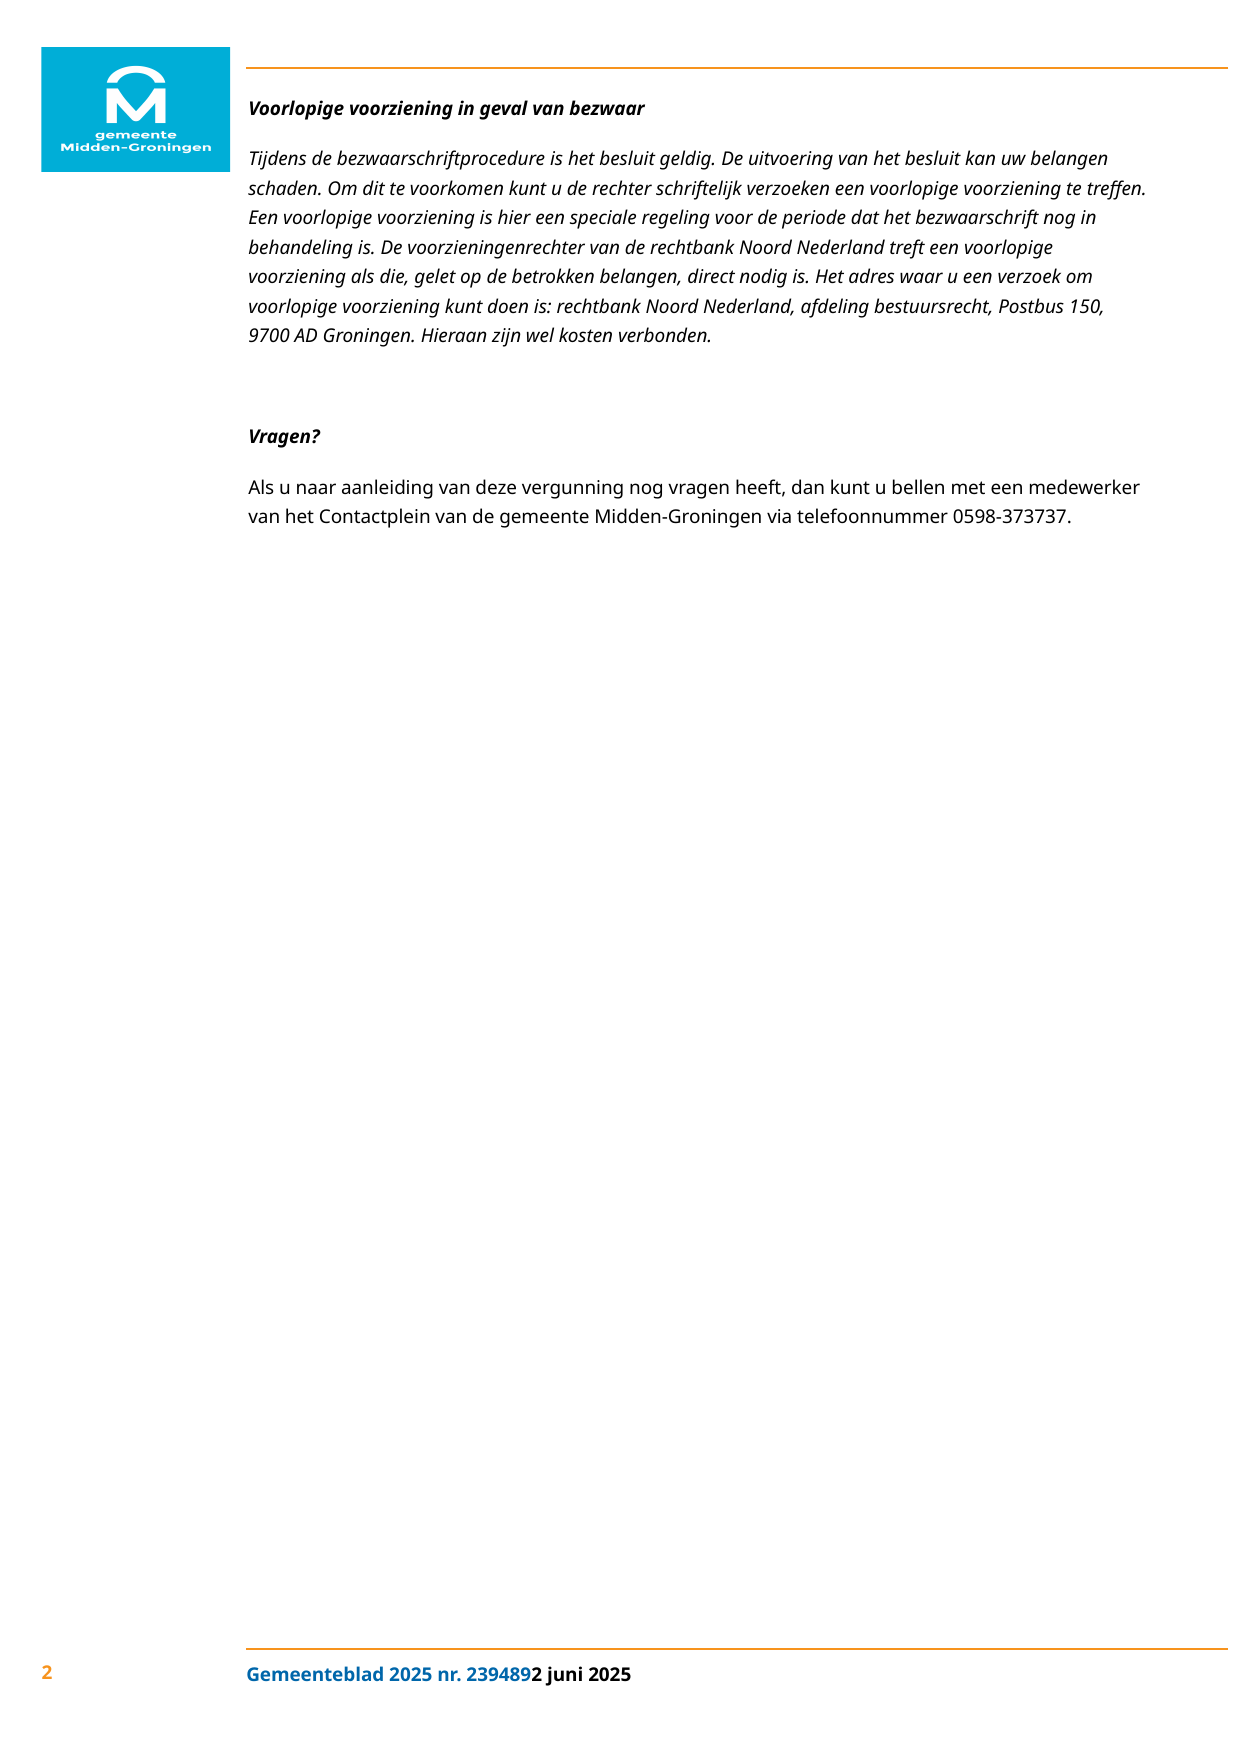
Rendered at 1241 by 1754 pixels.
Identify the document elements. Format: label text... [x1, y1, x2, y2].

text Tijdens de bezwaarschriftprocedure is het besluit geldig. De uitvoering van het besluit kan uw belangen schaden. Om dit te voorkomen kunt u de rechter schriftelijk verzoeken een voorlopige voorziening te treffen. Een voorlopige voorziening is hier een speciale regeling voor de periode dat het bezwaarschrift nog in behandeling is. De voorzieningenrechter van de rechtbank Noord Nederland treft een voorlopige voorziening als die, gelet op de betrokken belangen, direct nodig is. Het adres waar u een verzoek om voorlopige voorziening kunt doen is: rechtbank Noord Nederland, afdeling bestuursrecht, Postbus 150, 9700 AD Groningen. Hieraan zijn wel kosten verbonden. [248, 145, 1152, 348]
picture [107, 89, 165, 122]
text Als u naar aanleiding van deze vergunning nog vragen heeft, dan kunt u bellen met een medewerker van het Contactplein van de gemeente Midden-Groningen via telefoonnummer 0598-373737. [248, 474, 1152, 529]
picture [184, 146, 190, 153]
picture [108, 66, 164, 82]
text Voorlopige voorziening in geval van bezwaar [248, 95, 1152, 121]
text Vragen? [248, 423, 1152, 449]
